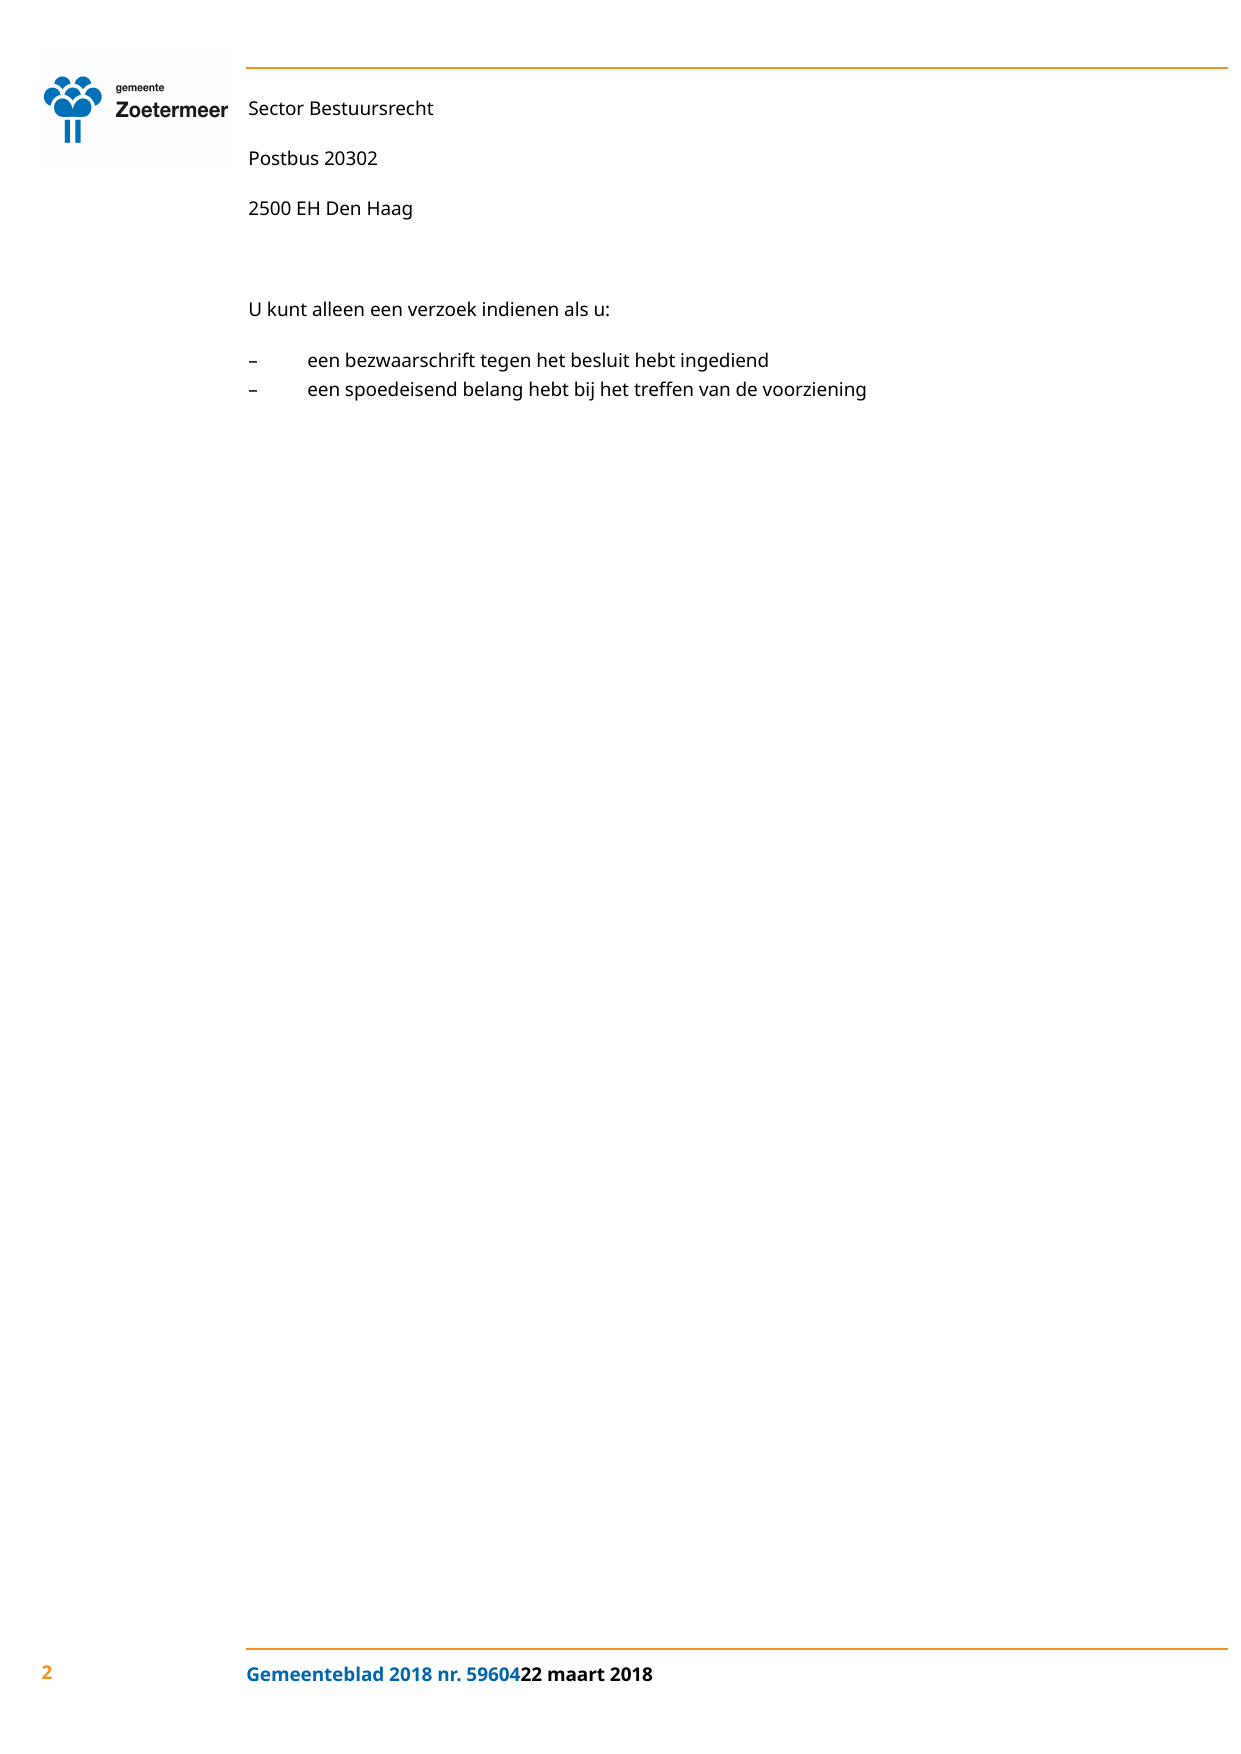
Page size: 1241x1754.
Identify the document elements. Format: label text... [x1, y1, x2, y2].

text U kunt alleen een verzoek indienen als u: [248, 296, 1152, 322]
list een bezwaarschrift tegen het besluit hebt ingediend [248, 347, 1152, 373]
picture [41, 47, 231, 172]
list een spoedeisend belang hebt bij het treffen van de voorziening [248, 376, 1152, 402]
text 2500 EH Den Haag [248, 196, 1152, 221]
text Sector Bestuursrecht [248, 95, 1152, 121]
text Postbus 20302 [248, 145, 1152, 171]
